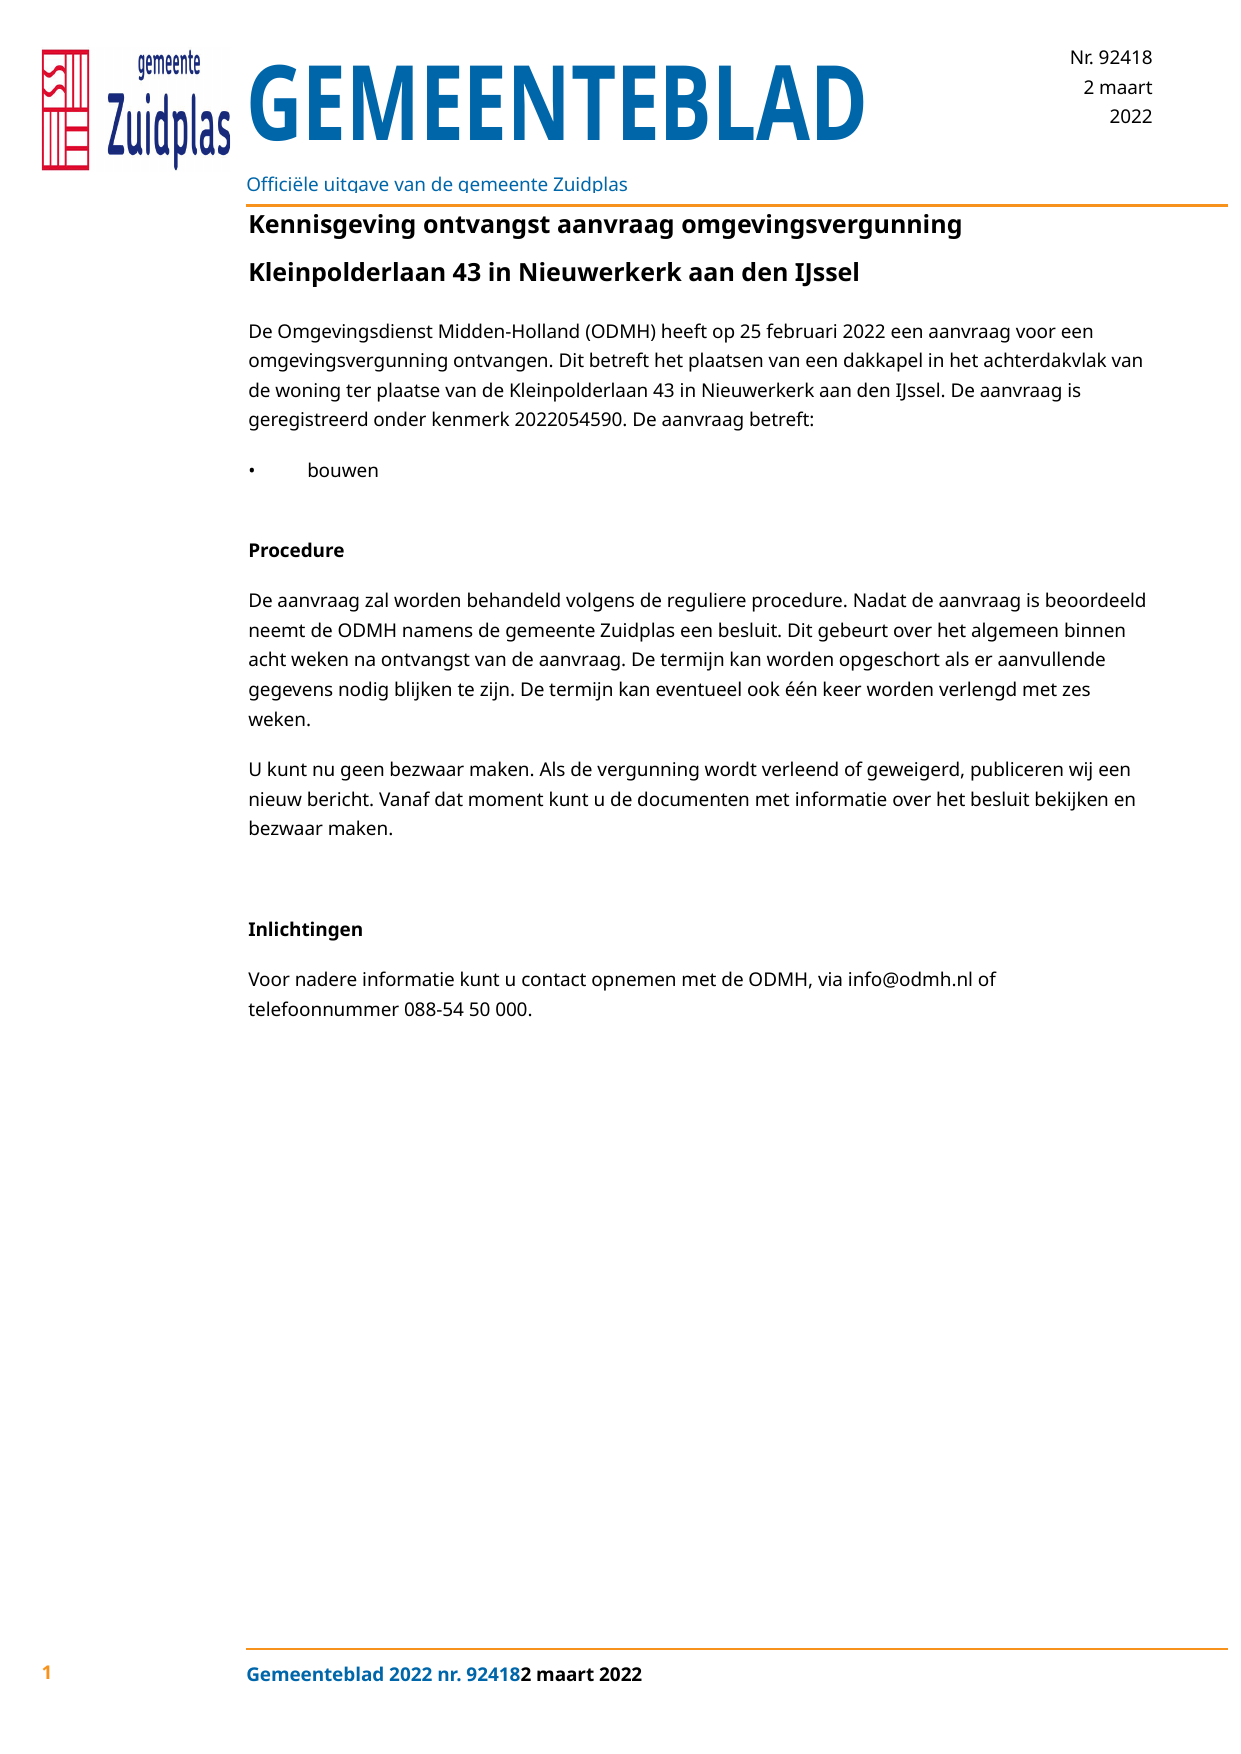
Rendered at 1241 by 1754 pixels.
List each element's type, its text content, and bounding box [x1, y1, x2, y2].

text De Omgevingsdienst Midden-Holland (ODMH) heeft op 25 februari 2022 een aanvraag voor een omgevingsvergunning ontvangen. Dit betreft het plaatsen van een dakkapel in het achterdakvlak van de woning ter plaatse van de Kleinpolderlaan 43 in Nieuwerkerk aan den IJssel. De aanvraag is geregistreerd onder kenmerk 2022054590. De aanvraag betreft: [248, 318, 1152, 432]
text Inlichtingen [248, 916, 1152, 942]
text Procedure [248, 537, 1152, 563]
list bouwen [248, 457, 1152, 483]
text U kunt nu geen bezwaar maken. Als de vergunning wordt verleend of geweigerd, publiceren wij een nieuw bericht. Vanaf dat moment kunt u de documenten met informatie over het besluit bekijken en bezwaar maken. [248, 756, 1152, 841]
text Voor nadere informatie kunt u contact opnemen met de ODMH, via info@odmh.nl of telefoonnummer 088-54 50 000. [248, 967, 1152, 1022]
text Kennisgeving ontvangst aanvraag omgevingsvergunning Kleinpolderlaan 43 in Nieuwerkerk aan den IJssel [248, 207, 1152, 288]
text De aanvraag zal worden behandeld volgens de reguliere procedure. Nadat de aanvraag is beoordeeld neemt de ODMH namens de gemeente Zuidplas een besluit. Dit gebeurt over het algemeen binnen acht weken na ontvangst van de aanvraag. De termijn kan worden opgeschort als er aanvullende gegevens nodig blijken te zijn. De termijn kan eventueel ook één keer worden verlengd met zes weken. [248, 587, 1152, 732]
picture [41, 47, 231, 172]
